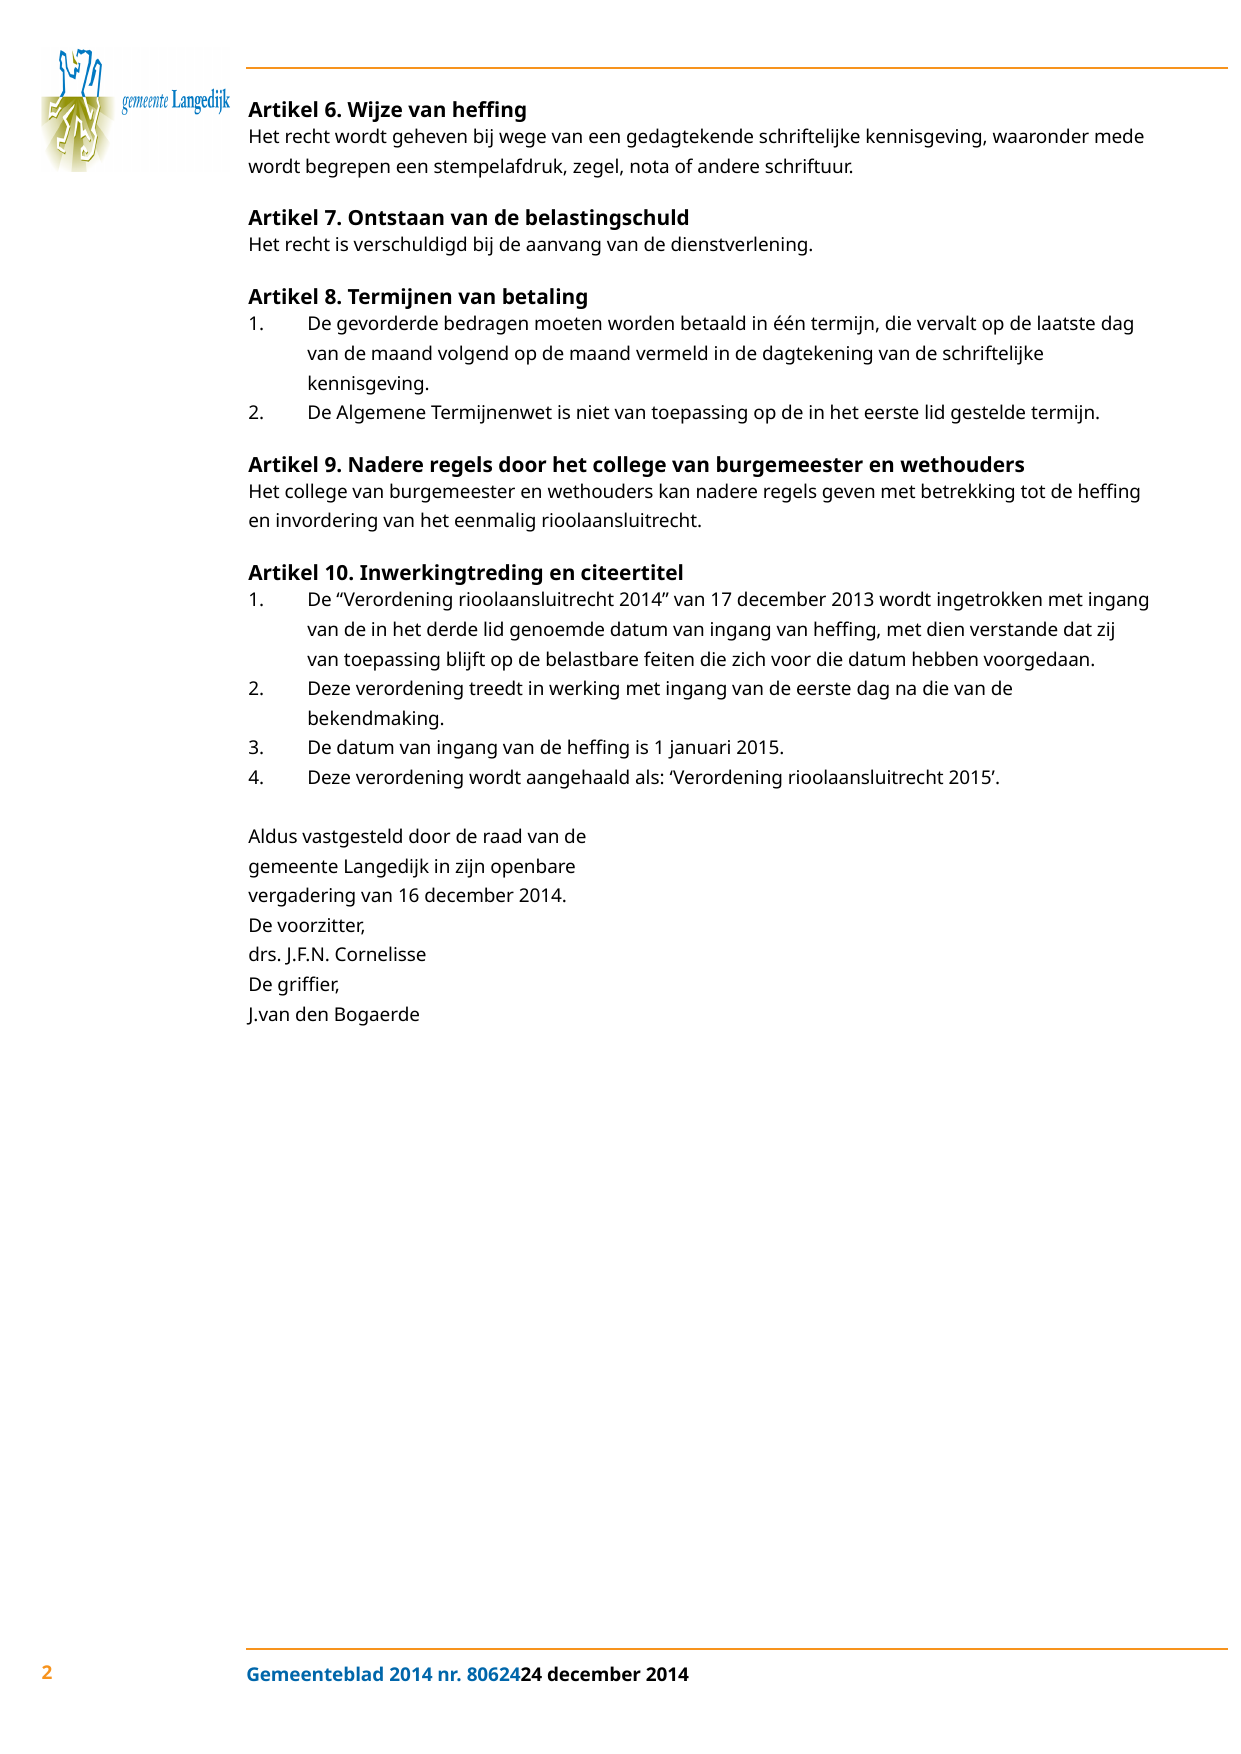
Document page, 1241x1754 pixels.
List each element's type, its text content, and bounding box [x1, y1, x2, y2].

text De voorzitter, [248, 912, 1152, 938]
text Aldus vastgesteld door de raad van de [248, 823, 1152, 849]
list Deze verordening wordt aangehaald als: ‘Verordening rioolaansluitrecht 2015’. [248, 764, 1152, 790]
text drs. J.F.N. Cornelisse [248, 942, 1152, 967]
list De gevorderde bedragen moeten worden betaald in één termijn, die vervalt op de laatste dag van de maand volgend op de maand vermeld in de dagtekening van de schriftelijke kennisgeving. [248, 311, 1152, 395]
text Artikel 9. Nadere regels door het college van burgemeester en wethouders [248, 450, 1152, 478]
text Het college van burgemeester en wethouders kan nadere regels geven met betrekking tot de heffing en invordering van het eenmalig rioolaansluitrecht. [248, 478, 1152, 533]
text Artikel 8. Termijnen van betaling [248, 282, 1152, 311]
text vergadering van 16 december 2014. [248, 882, 1152, 908]
text J.van den Bogaerde [248, 1001, 1152, 1026]
text Artikel 10. Inwerkingtreding en citeertitel [248, 558, 1152, 587]
text Artikel 6. Wijze van heffing [248, 95, 1152, 123]
list De “Verordening rioolaansluitrecht 2014” van 17 december 2013 wordt ingetrokken met ingang van de in het derde lid genoemde datum van ingang van heffing, met dien verstande dat zij van toepassing blijft op de belastbare feiten die zich voor die datum hebben voorgedaan. [248, 587, 1152, 671]
text De griffier, [248, 971, 1152, 997]
text Artikel 7. Ontstaan van de belastingschuld [248, 203, 1152, 232]
list Deze verordening treedt in werking met ingang van de eerste dag na die van de bekendmaking. [248, 675, 1152, 731]
text Het recht wordt geheven bij wege van een gedagtekende schriftelijke kennisgeving, waaronder mede wordt begrepen een stempelafdruk, zegel, nota of andere schriftuur. [248, 123, 1152, 178]
picture [41, 47, 231, 172]
list De Algemene Termijnenwet is niet van toepassing op de in het eerste lid gestelde termijn. [248, 399, 1152, 425]
list De datum van ingang van de heffing is 1 januari 2015. [248, 734, 1152, 760]
text Het recht is verschuldigd bij de aanvang van de dienstverlening. [248, 232, 1152, 257]
text gemeente Langedijk in zijn openbare [248, 853, 1152, 878]
